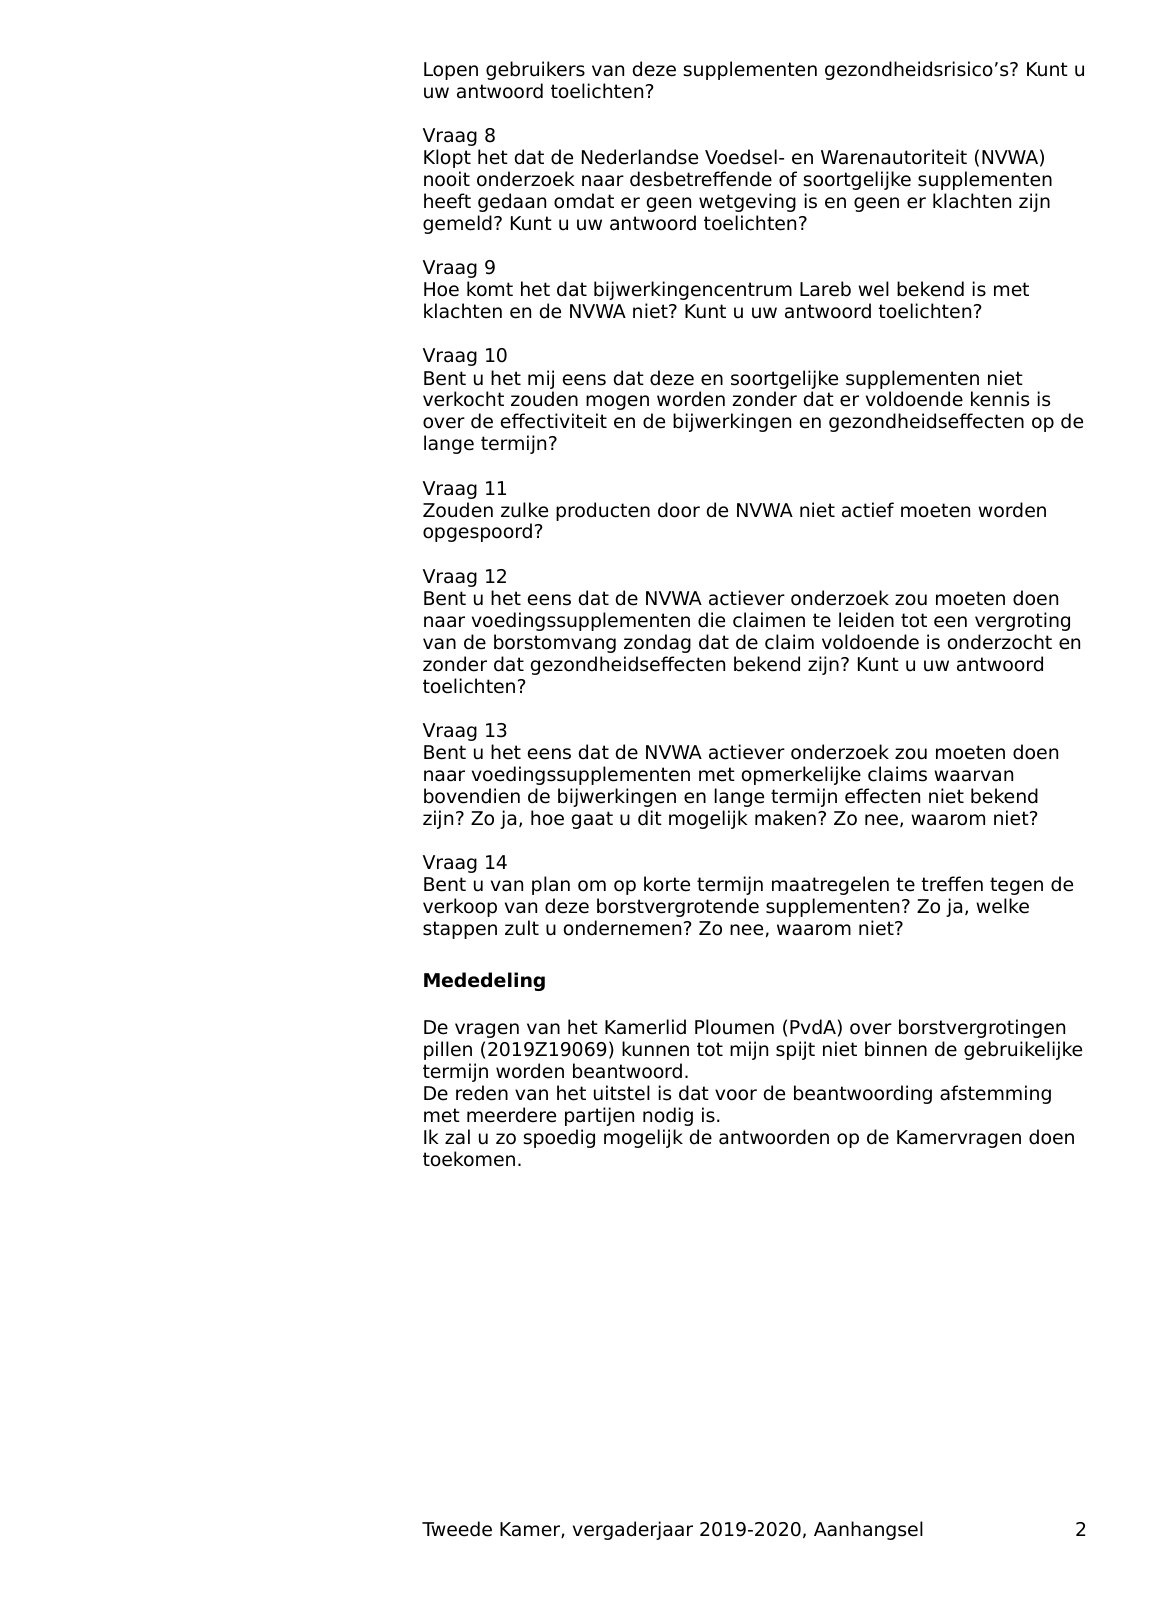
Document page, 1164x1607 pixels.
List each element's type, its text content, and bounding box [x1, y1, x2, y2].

subtitle Mededeling [422, 970, 1087, 992]
text Bent u het eens dat de NVWA actiever onderzoek zou moeten doen naar voedingssupplementen met opmerkelijke claims waarvan bovendien de bijwerkingen en lange termijn effecten niet bekend zijn? Zo ja, hoe gaat u dit mogelijk maken? Zo nee, waarom niet? [422, 742, 1087, 829]
text Ik zal u zo spoedig mogelijk de antwoorden op de Kamervragen doen toekomen. [422, 1127, 1087, 1171]
text Hoe komt het dat bijwerkingencentrum Lareb wel bekend is met klachten en de NVWA niet? Kunt u uw antwoord toelichten? [422, 279, 1087, 323]
text Bent u het eens dat de NVWA actiever onderzoek zou moeten doen naar voedingssupplementen die claimen te leiden tot een vergroting van de borstomvang zondag dat de claim voldoende is onderzocht en zonder dat gezondheidseffecten bekend zijn? Kunt u uw antwoord toelichten? [422, 588, 1087, 697]
text Vraag 8 [422, 125, 1087, 147]
text Bent u van plan om op korte termijn maatregelen te treffen tegen de verkoop van deze borstvergrotende supplementen? Zo ja, welke stappen zult u ondernemen? Zo nee, waarom niet? [422, 874, 1087, 940]
text Lopen gebruikers van deze supplementen gezondheidsrisico’s? Kunt u uw antwoord toelichten? [422, 59, 1087, 103]
text Vraag 13 [422, 720, 1087, 742]
text Bent u het mij eens dat deze en soortgelijke supplementen niet verkocht zouden mogen worden zonder dat er voldoende kennis is over de effectiviteit en de bijwerkingen en gezondheidseffecten op de lange termijn? [422, 367, 1087, 455]
text Vraag 11 [422, 477, 1087, 499]
text De vragen van het Kamerlid Ploumen (PvdA) over borstvergrotingen pillen (2019Z19069) kunnen tot mijn spijt niet binnen de gebruikelijke termijn worden beantwoord. [422, 1017, 1087, 1083]
text Vraag 14 [422, 852, 1087, 874]
text Vraag 9 [422, 257, 1087, 279]
text Vraag 12 [422, 566, 1087, 588]
text Klopt het dat de Nederlandse Voedsel- en Warenautoriteit (NVWA) nooit onderzoek naar desbetreffende of soortgelijke supplementen heeft gedaan omdat er geen wetgeving is en geen er klachten zijn gemeld? Kunt u uw antwoord toelichten? [422, 147, 1087, 235]
text De reden van het uitstel is dat voor de beantwoording afstemming met meerdere partijen nodig is. [422, 1083, 1087, 1127]
text Zouden zulke producten door de NVWA niet actief moeten worden opgespoord? [422, 499, 1087, 543]
text Vraag 10 [422, 345, 1087, 367]
